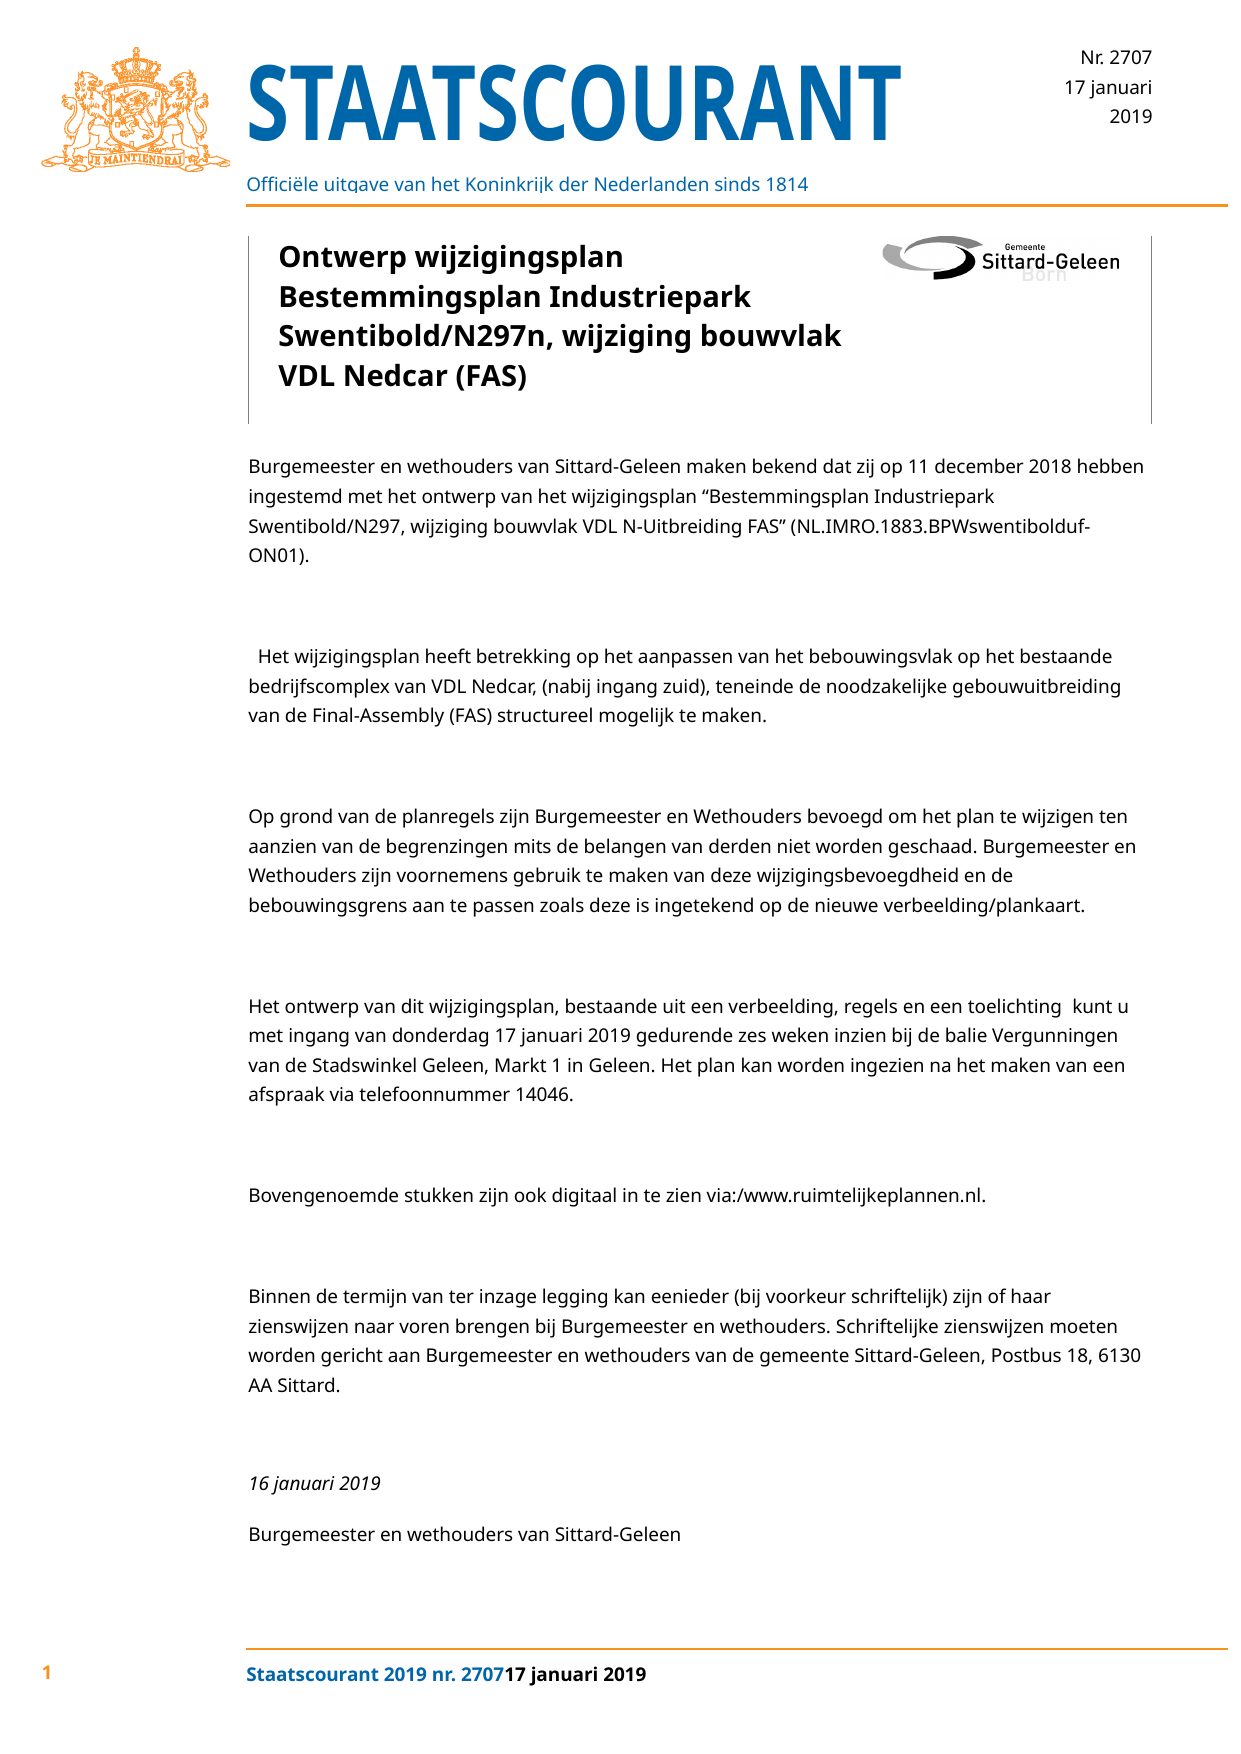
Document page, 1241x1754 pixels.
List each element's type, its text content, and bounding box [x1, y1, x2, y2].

picture [882, 236, 1119, 281]
picture [41, 47, 231, 172]
text Binnen de termijn van ter inzage legging kan eenieder (bij voorkeur schriftelijk) zijn of haar zienswijzen naar voren brengen bij Burgemeester en wethouders. Schriftelijke zienswijzen moeten worden gericht aan Burgemeester en wethouders van de gemeente Sittard-Geleen, Postbus 18, 6130 AA Sittard. [248, 1283, 1152, 1398]
text Burgemeester en wethouders van Sittard-Geleen maken bekend dat zij op 11 december 2018 hebben ingestemd met het ontwerp van het wijzigingsplan “Bestemmingsplan Industriepark Swentibold/N297, wijziging bouwvlak VDL N-Uitbreiding FAS” (NL.IMRO.1883.BPWswentibolduf-ON01). [248, 454, 1152, 568]
table_header Ontwerp wijzigingsplan Bestemmingsplan Industriepark Swentibold/N297n, wijziging bouwvlak VDL Nedcar (FAS) [249, 236, 850, 424]
text Op grond van de planregels zijn Burgemeester en Wethouders bevoegd om het plan te wijzigen ten aanzien van de begrenzingen mits de belangen van derden niet worden geschaad. Burgemeester en Wethouders zijn voornemens gebruik te maken van deze wijzigingsbevoegdheid en de bebouwingsgrens aan te passen zoals deze is ingetekend op de nieuwe verbeelding/plankaart. [248, 803, 1152, 918]
table_header [850, 236, 1151, 424]
text Burgemeester en wethouders van Sittard-Geleen [248, 1522, 1152, 1547]
text Het wijzigingsplan heeft betrekking op het aanpassen van het bebouwingsvlak op het bestaande bedrijfscomplex van VDL Nedcar, (nabij ingang zuid), teneinde de noodzakelijke gebouwuitbreiding van de Final-Assembly (FAS) structureel mogelijk te maken. [248, 643, 1152, 728]
text Bovengenoemde stukken zijn ook digitaal in te zien via:/www.ruimtelijkeplannen.nl. [248, 1182, 1152, 1208]
text Het ontwerp van dit wijzigingsplan, bestaande uit een verbeelding, regels en een toelichting kunt u met ingang van donderdag 17 januari 2019 gedurende zes weken inzien bij de balie Vergunningen van de Stadswinkel Geleen, Markt 1 in Geleen. Het plan kan worden ingezien na het maken van een afspraak via telefoonnummer 14046. [248, 993, 1152, 1107]
text 16 januari 2019 [248, 1470, 1152, 1496]
